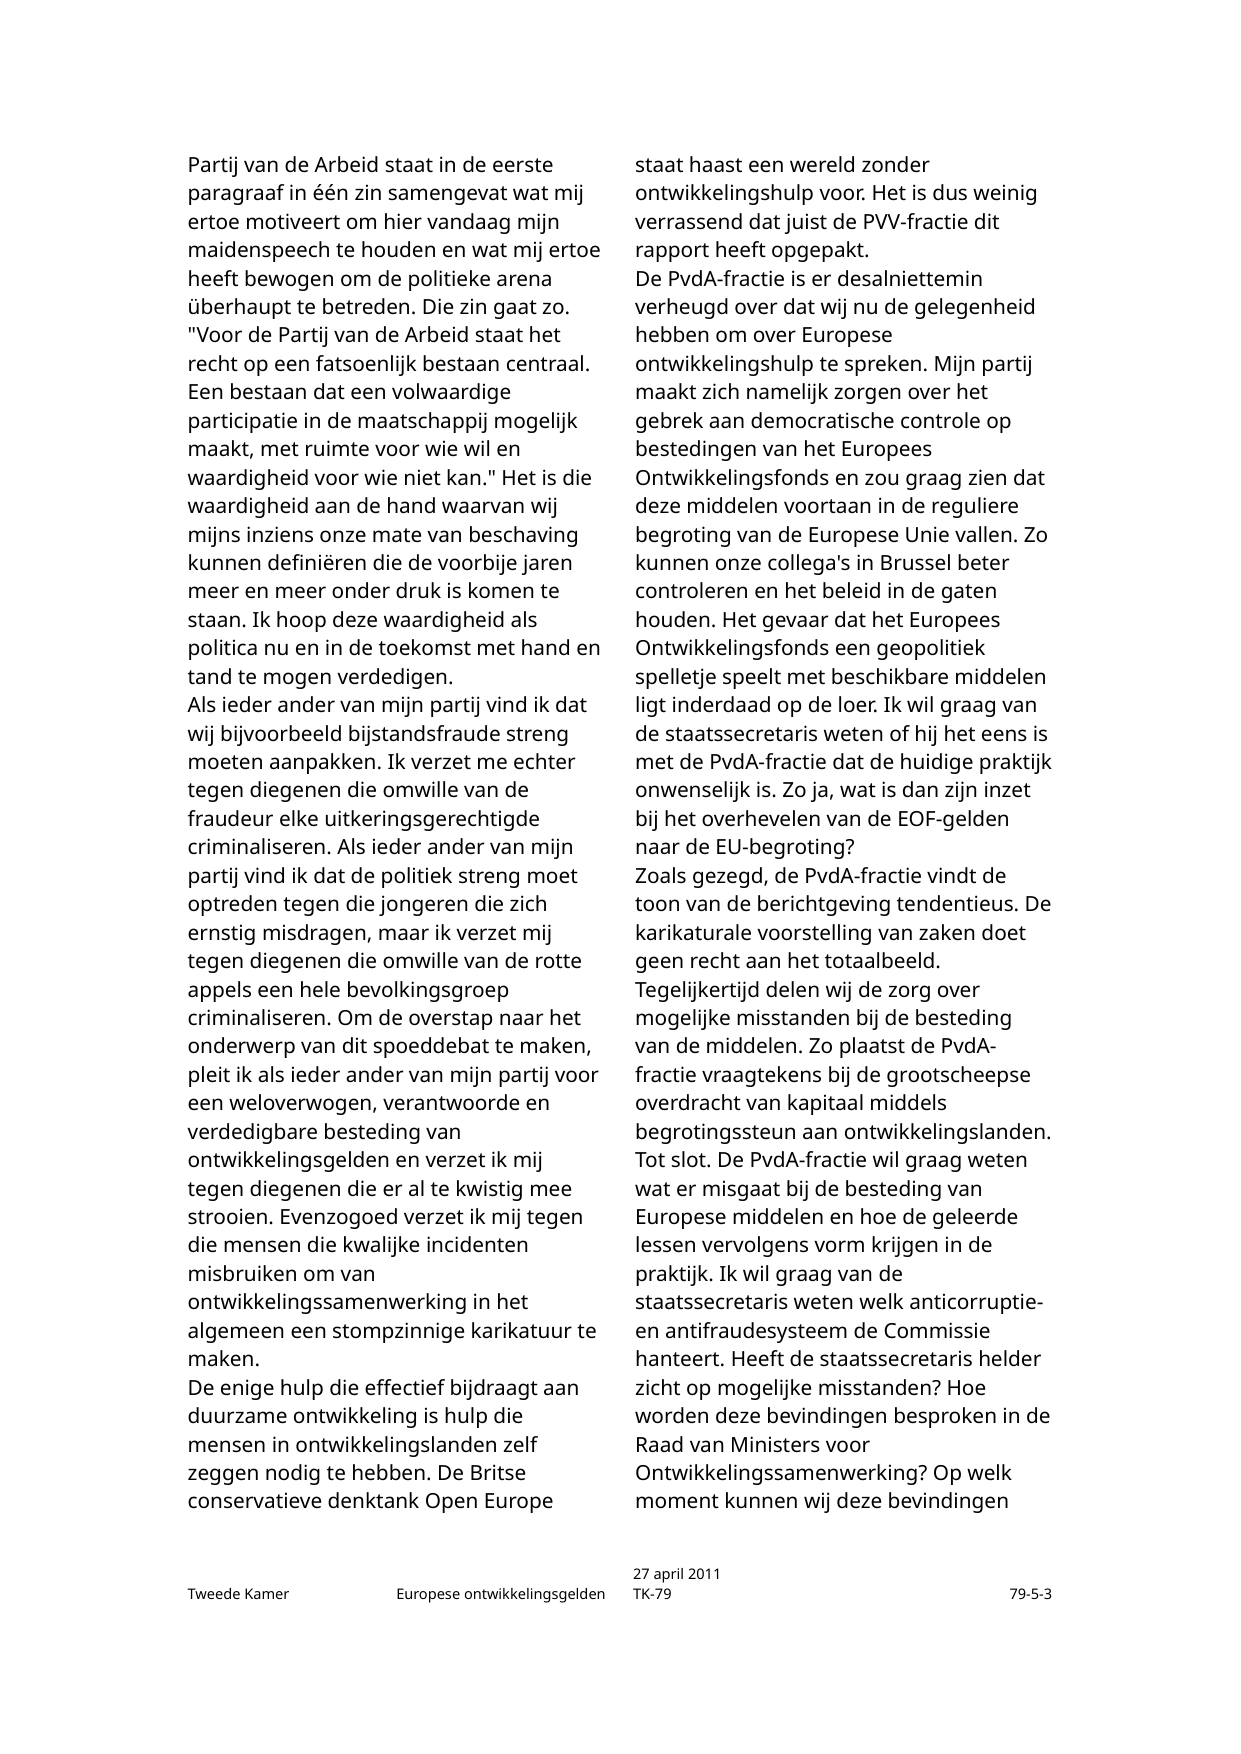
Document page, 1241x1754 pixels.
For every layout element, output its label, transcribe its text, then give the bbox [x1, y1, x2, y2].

text Tot slot. De PvdA-fractie wil graag weten wat er misgaat bij de besteding van Europese middelen en hoe de geleerde lessen vervolgens vorm krijgen in de praktijk. Ik wil graag van de staatssecretaris weten welk anticorruptie- en antifraudesysteem de Commissie hanteert. Heeft de staatssecretaris helder zicht op mogelijke misstanden? Hoe worden deze bevindingen besproken in de Raad van Ministers voor Ontwikkelingssamenwerking? Op welk moment kunnen wij deze bevindingen [635, 1145, 1053, 1515]
text Partij van de Arbeid staat in de eerste paragraaf in één zin samengevat wat mij ertoe motiveert om hier vandaag mijn maidenspeech te houden en wat mij ertoe heeft bewogen om de politieke arena überhaupt te betreden. Die zin gaat zo. "Voor de Partij van de Arbeid staat het recht op een fatsoenlijk bestaan centraal. Een bestaan dat een volwaardige participatie in de maatschappij mogelijk maakt, met ruimte voor wie wil en waardigheid voor wie niet kan." Het is die waardigheid aan de hand waarvan wij mijns inziens onze mate van beschaving kunnen definiëren die de voorbije jaren meer en meer onder druk is komen te staan. Ik hoop deze waardigheid als politica nu en in de toekomst met hand en tand te mogen verdedigen. [187, 150, 605, 690]
text De enige hulp die effectief bijdraagt aan duurzame ontwikkeling is hulp die mensen in ontwikkelingslanden zelf zeggen nodig te hebben. De Britse conservatieve denktank Open Europe [187, 1373, 605, 1515]
text Zoals gezegd, de PvdA-fractie vindt de toon van de berichtgeving tendentieus. De karikaturale voorstelling van zaken doet geen recht aan het totaalbeeld. Tegelijkertijd delen wij de zorg over mogelijke misstanden bij de besteding van de middelen. Zo plaatst de PvdA-fractie vraagtekens bij de grootscheepse overdracht van kapitaal middels begrotingssteun aan ontwikkelingslanden. [635, 861, 1053, 1145]
text Als ieder ander van mijn partij vind ik dat wij bijvoorbeeld bijstandsfraude streng moeten aanpakken. Ik verzet me echter tegen diegenen die omwille van de fraudeur elke uitkeringsgerechtigde criminaliseren. Als ieder ander van mijn partij vind ik dat de politiek streng moet optreden tegen die jongeren die zich ernstig misdragen, maar ik verzet mij tegen diegenen die omwille van de rotte appels een hele bevolkingsgroep criminaliseren. Om de overstap naar het onderwerp van dit spoeddebat te maken, pleit ik als ieder ander van mijn partij voor een weloverwogen, verantwoorde en verdedigbare besteding van ontwikkelingsgelden en verzet ik mij tegen diegenen die er al te kwistig mee strooien. Evenzogoed verzet ik mij tegen die mensen die kwalijke incidenten misbruiken om van ontwikkelingssamenwerking in het algemeen een stompzinnige karikatuur te maken. [187, 690, 605, 1373]
text De PvdA-fractie is er desalniettemin verheugd over dat wij nu de gelegenheid hebben om over Europese ontwikkelingshulp te spreken. Mijn partij maakt zich namelijk zorgen over het gebrek aan democratische controle op bestedingen van het Europees Ontwikkelingsfonds en zou graag zien dat deze middelen voortaan in de reguliere begroting van de Europese Unie vallen. Zo kunnen onze collega's in Brussel beter controleren en het beleid in de gaten houden. Het gevaar dat het Europees Ontwikkelingsfonds een geopolitiek spelletje speelt met beschikbare middelen ligt inderdaad op de loer. Ik wil graag van de staatssecretaris weten of hij het eens is met de PvdA-fractie dat de huidige praktijk onwenselijk is. Zo ja, wat is dan zijn inzet bij het overhevelen van de EOF-gelden naar de EU-begroting? [635, 264, 1053, 861]
text staat haast een wereld zonder ontwikkelingshulp voor. Het is dus weinig verrassend dat juist de PVV-fractie dit rapport heeft opgepakt. [635, 150, 1053, 264]
